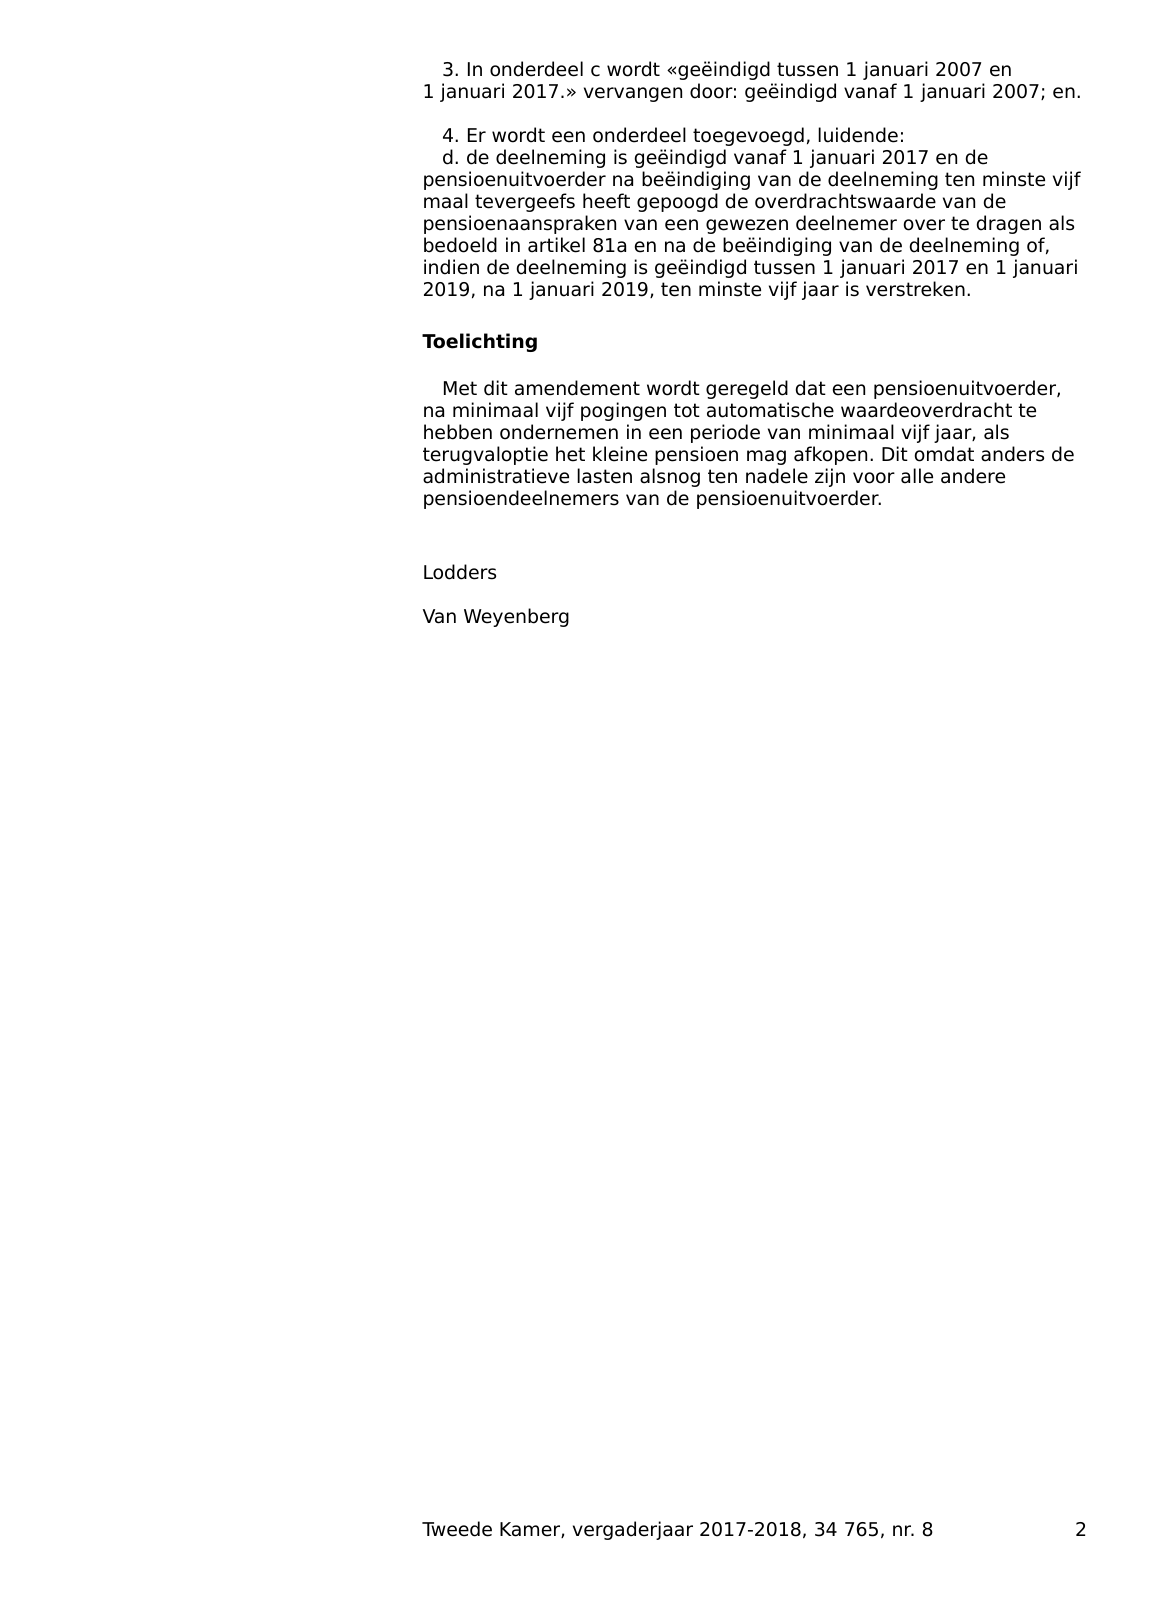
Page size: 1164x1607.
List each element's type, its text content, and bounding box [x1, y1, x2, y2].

text d. de deelneming is geëindigd vanaf 1 januari 2017 en de pensioenuitvoerder na beëindiging van de deelneming ten minste vijf maal tevergeefs heeft gepoogd de overdrachtswaarde van de pensioenaanspraken van een gewezen deelnemer over te dragen als bedoeld in artikel 81a en na de beëindiging van de deelneming of, indien de deelneming is geëindigd tussen 1 januari 2017 en 1 januari 2019, na 1 januari 2019, ten minste vijf jaar is verstreken. [422, 147, 1087, 301]
text 3. In onderdeel c wordt «geëindigd tussen 1 januari 2007 en 1 januari 2017.» vervangen door: geëindigd vanaf 1 januari 2007; en. [422, 59, 1087, 103]
text Lodders Van Weyenberg [422, 540, 1087, 628]
subtitle Toelichting [422, 331, 1087, 353]
text Met dit amendement wordt geregeld dat een pensioenuitvoerder, na minimaal vijf pogingen tot automatische waardeoverdracht te hebben ondernemen in een periode van minimaal vijf jaar, als terugvaloptie het kleine pensioen mag afkopen. Dit omdat anders de administratieve lasten alsnog ten nadele zijn voor alle andere pensioendeelnemers van de pensioenuitvoerder. [422, 378, 1087, 510]
text 4. Er wordt een onderdeel toegevoegd, luidende: [422, 125, 1087, 147]
